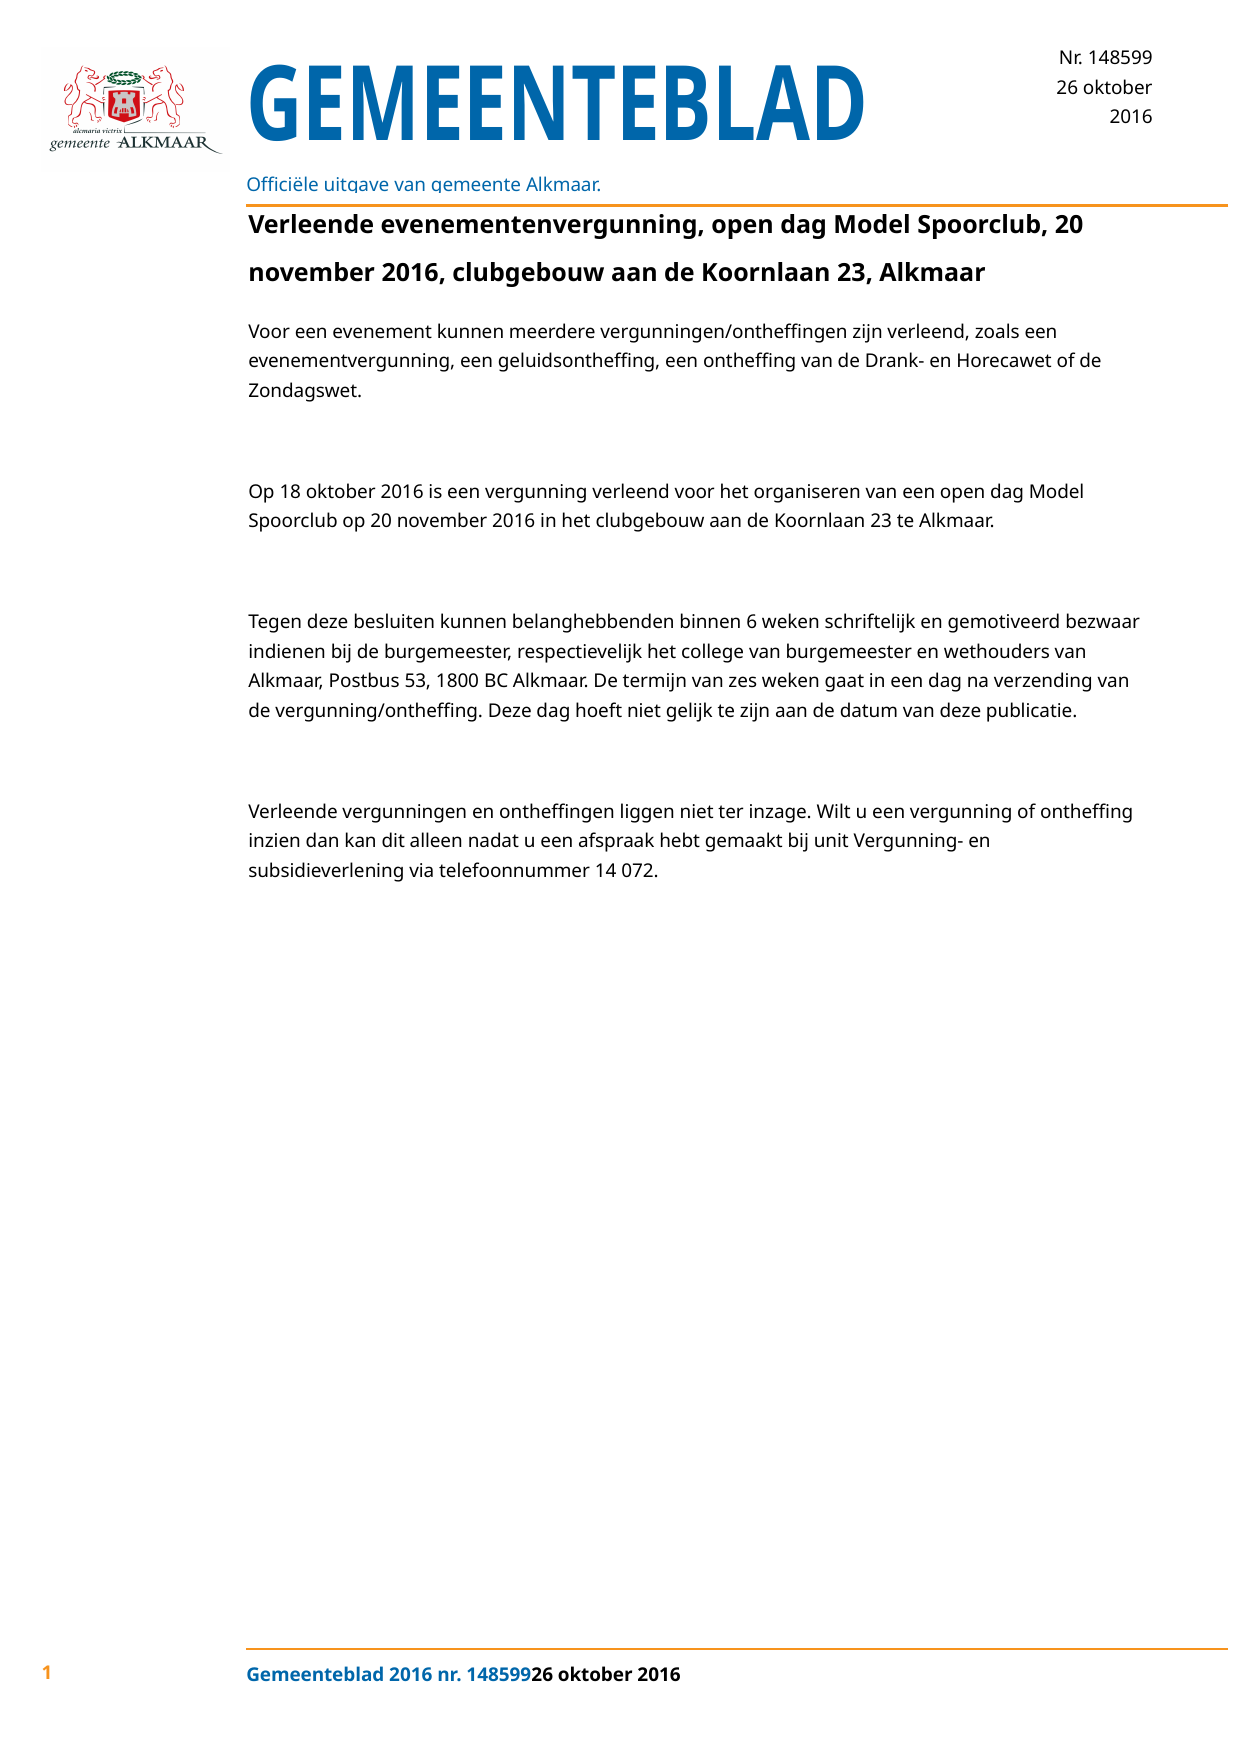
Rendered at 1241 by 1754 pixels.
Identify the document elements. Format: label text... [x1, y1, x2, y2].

text Verleende vergunningen en ontheffingen liggen niet ter inzage. Wilt u een vergunning of ontheffing inzien dan kan dit alleen nadat u een afspraak hebt gemaakt bij unit Vergunning- en subsidieverlening via telefoonnummer 14 072. [248, 798, 1152, 883]
picture [41, 47, 231, 172]
text Op 18 oktober 2016 is een vergunning verleend voor het organiseren van een open dag Model Spoorclub op 20 november 2016 in het clubgebouw aan de Koornlaan 23 te Alkmaar. [248, 478, 1152, 533]
text Verleende evenementenvergunning, open dag Model Spoorclub, 20 november 2016, clubgebouw aan de Koornlaan 23, Alkmaar [248, 207, 1152, 288]
text Tegen deze besluiten kunnen belanghebbenden binnen 6 weken schriftelijk en gemotiveerd bezwaar indienen bij de burgemeester, respectievelijk het college van burgemeester en wethouders van Alkmaar, Postbus 53, 1800 BC Alkmaar. De termijn van zes weken gaat in een dag na verzending van de vergunning/ontheffing. Deze dag hoeft niet gelijk te zijn aan de datum van deze publicatie. [248, 608, 1152, 723]
text Voor een evenement kunnen meerdere vergunningen/ontheffingen zijn verleend, zoals een evenementvergunning, een geluidsontheffing, een ontheffing van de Drank- en Horecawet of de Zondagswet. [248, 318, 1152, 403]
